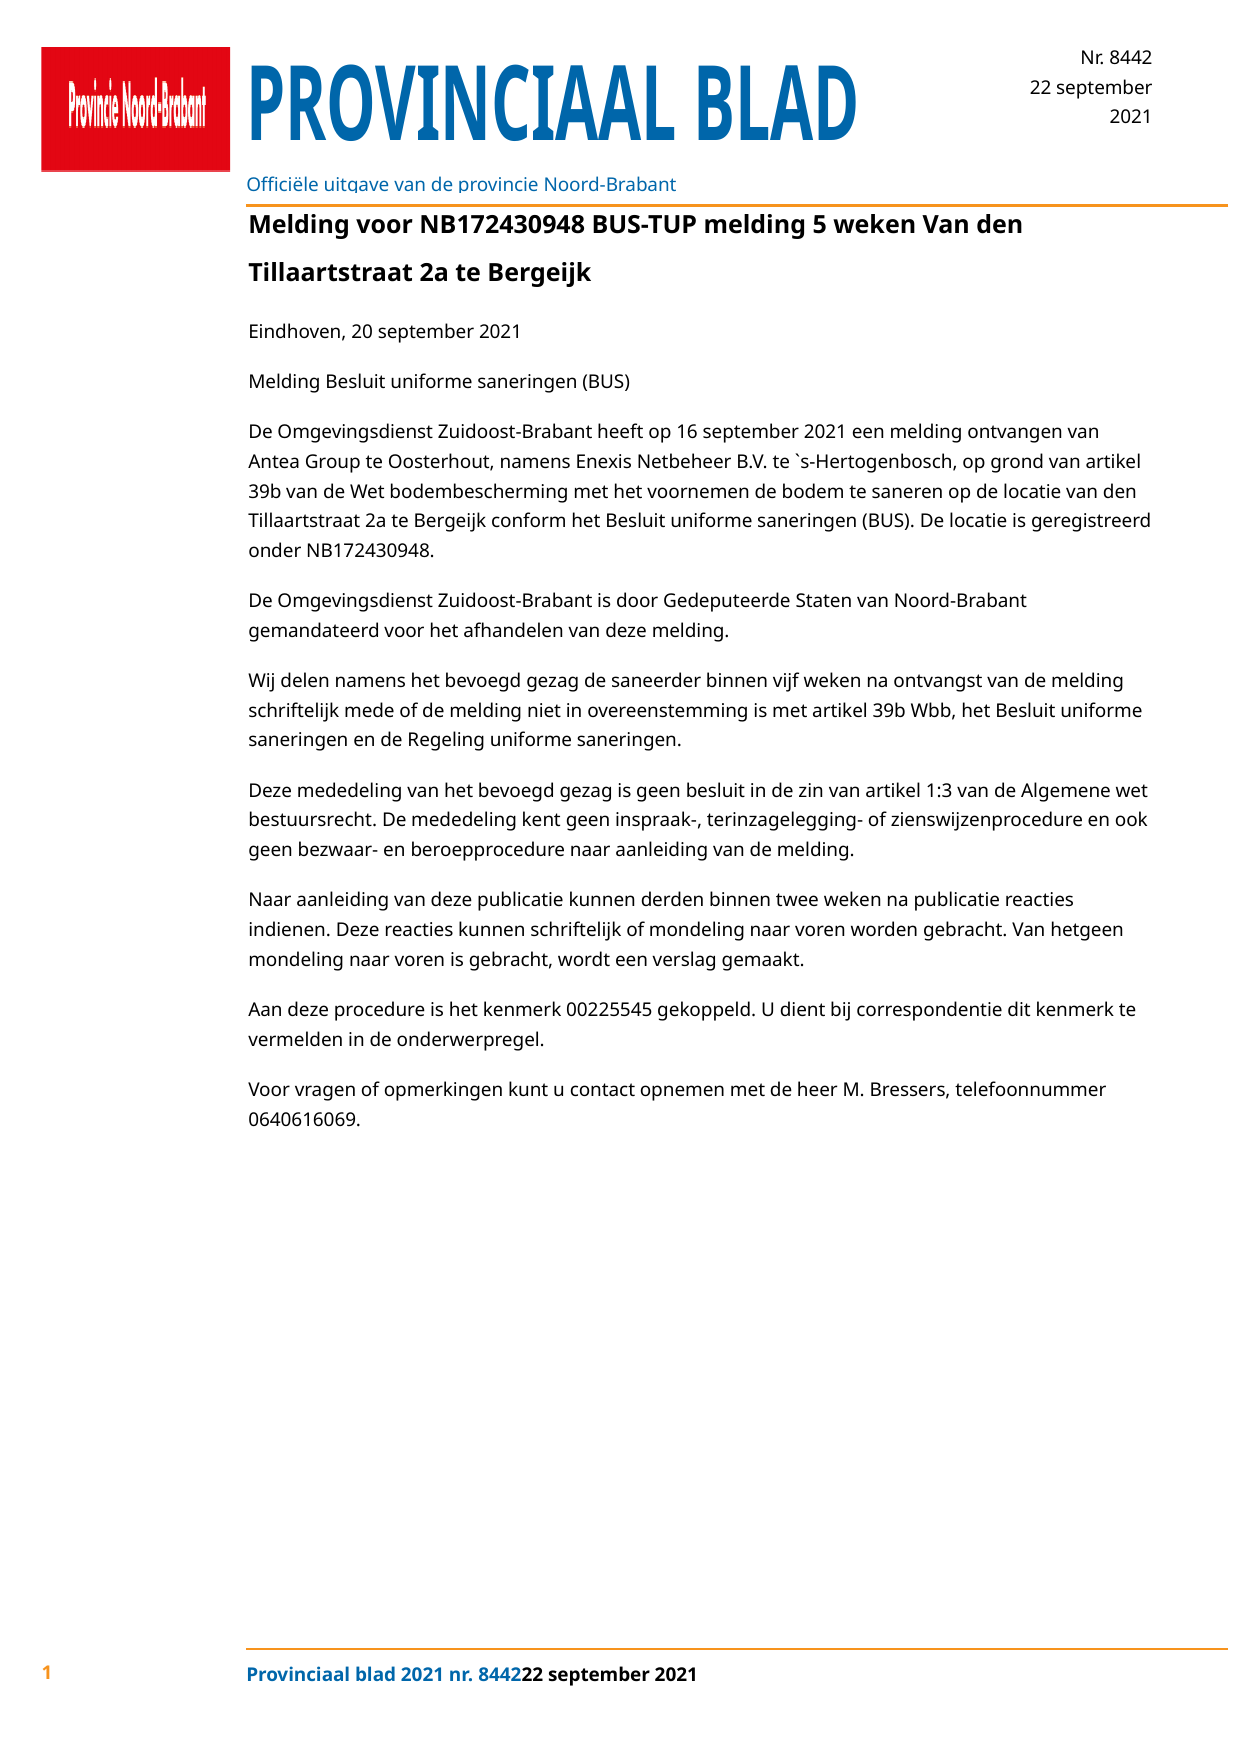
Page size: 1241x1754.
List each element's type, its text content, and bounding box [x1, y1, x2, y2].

text De Omgevingsdienst Zuidoost-Brabant is door Gedeputeerde Staten van Noord-Brabant gemandateerd voor het afhandelen van deze melding. [248, 587, 1152, 643]
text Melding voor NB172430948 BUS-TUP melding 5 weken Van den Tillaartstraat 2a te Bergeijk [248, 207, 1152, 288]
text Wij delen namens het bevoegd gezag de saneerder binnen vijf weken na ontvangst van de melding schriftelijk mede of de melding niet in overeenstemming is met artikel 39b Wbb, het Besluit uniforme saneringen en de Regeling uniforme saneringen. [248, 667, 1152, 752]
text Deze mededeling van het bevoegd gezag is geen besluit in de zin van artikel 1:3 van de Algemene wet bestuursrecht. De mededeling kent geen inspraak-, terinzagelegging- of zienswijzenprocedure en ook geen bezwaar- en beroepprocedure naar aanleiding van de melding. [248, 777, 1152, 862]
text Voor vragen of opmerkingen kunt u contact opnemen met de heer M. Bressers, telefoonnummer 0640616069. [248, 1076, 1152, 1132]
text Eindhoven, 20 september 2021 [248, 318, 1152, 344]
text Melding Besluit uniforme saneringen (BUS) [248, 368, 1152, 394]
text Aan deze procedure is het kenmerk 00225545 gekoppeld. U dient bij correspondentie dit kenmerk te vermelden in de onderwerpregel. [248, 996, 1152, 1052]
picture [41, 47, 231, 172]
text Naar aanleiding van deze publicatie kunnen derden binnen twee weken na publicatie reacties indienen. Deze reacties kunnen schriftelijk of mondeling naar voren worden gebracht. Van hetgeen mondeling naar voren is gebracht, wordt een verslag gemaakt. [248, 887, 1152, 972]
text De Omgevingsdienst Zuidoost-Brabant heeft op 16 september 2021 een melding ontvangen van Antea Group te Oosterhout, namens Enexis Netbeheer B.V. te `s-Hertogenbosch, op grond van artikel 39b van de Wet bodembescherming met het voornemen de bodem te saneren op de locatie van den Tillaartstraat 2a te Bergeijk conform het Besluit uniforme saneringen (BUS). De locatie is geregistreerd onder NB172430948. [248, 419, 1152, 563]
